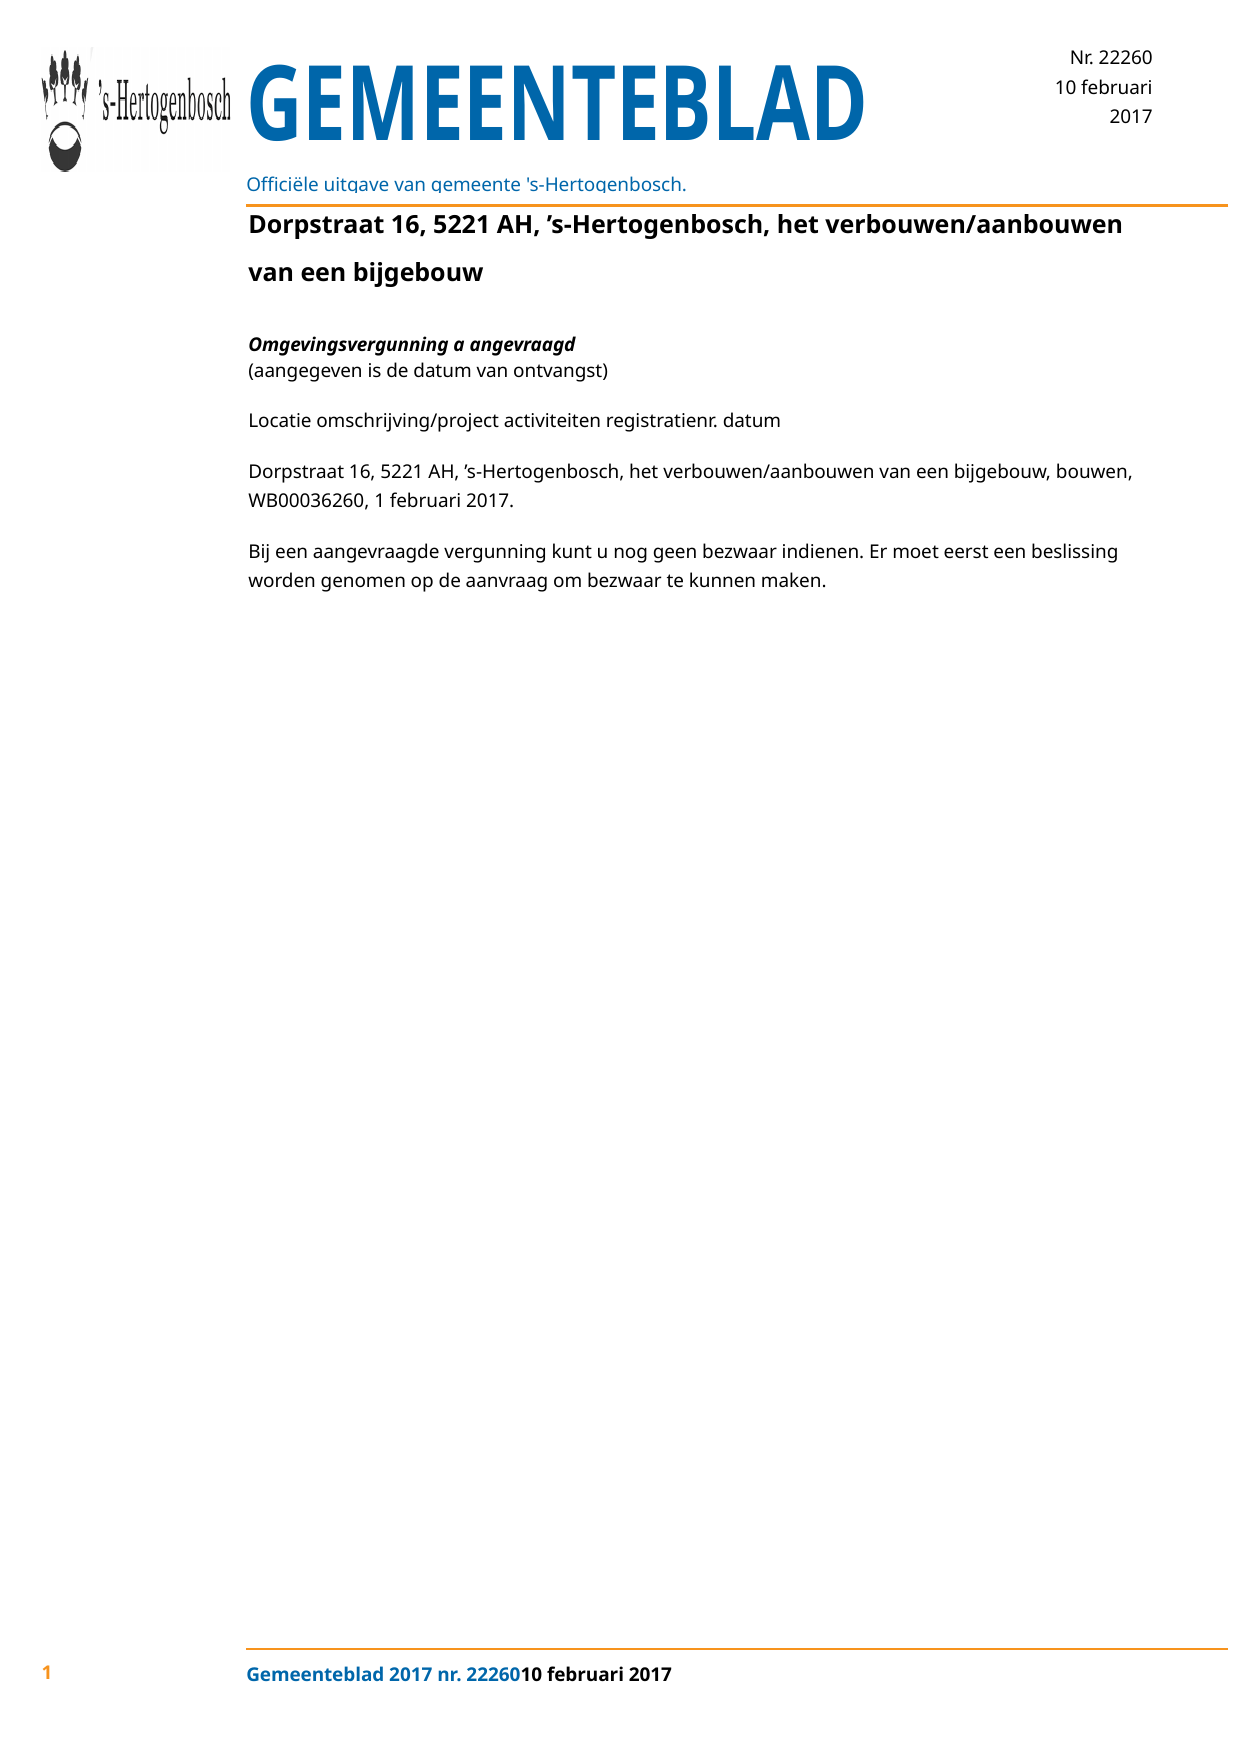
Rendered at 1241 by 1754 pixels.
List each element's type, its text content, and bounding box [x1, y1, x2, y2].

text Dorpstraat 16, 5221 AH, ’s-Hertogenbosch, het verbouwen/aanbouwen van een bijgebouw [248, 207, 1152, 288]
picture [41, 47, 231, 172]
text Locatie omschrijving/project activiteiten registratienr. datum [248, 408, 1152, 433]
text (aangegeven is de datum van ontvangst) [248, 357, 1152, 383]
text Bij een aangevraagde vergunning kunt u nog geen bezwaar indienen. Er moet eerst een beslissing worden genomen op de aanvraag om bezwaar te kunnen maken. [248, 538, 1152, 593]
text Omgevingsvergunning a angevraagd [248, 331, 1152, 357]
text Dorpstraat 16, 5221 AH, ’s-Hertogenbosch, het verbouwen/aanbouwen van een bijgebouw, bouwen, WB00036260, 1 februari 2017. [248, 458, 1152, 513]
